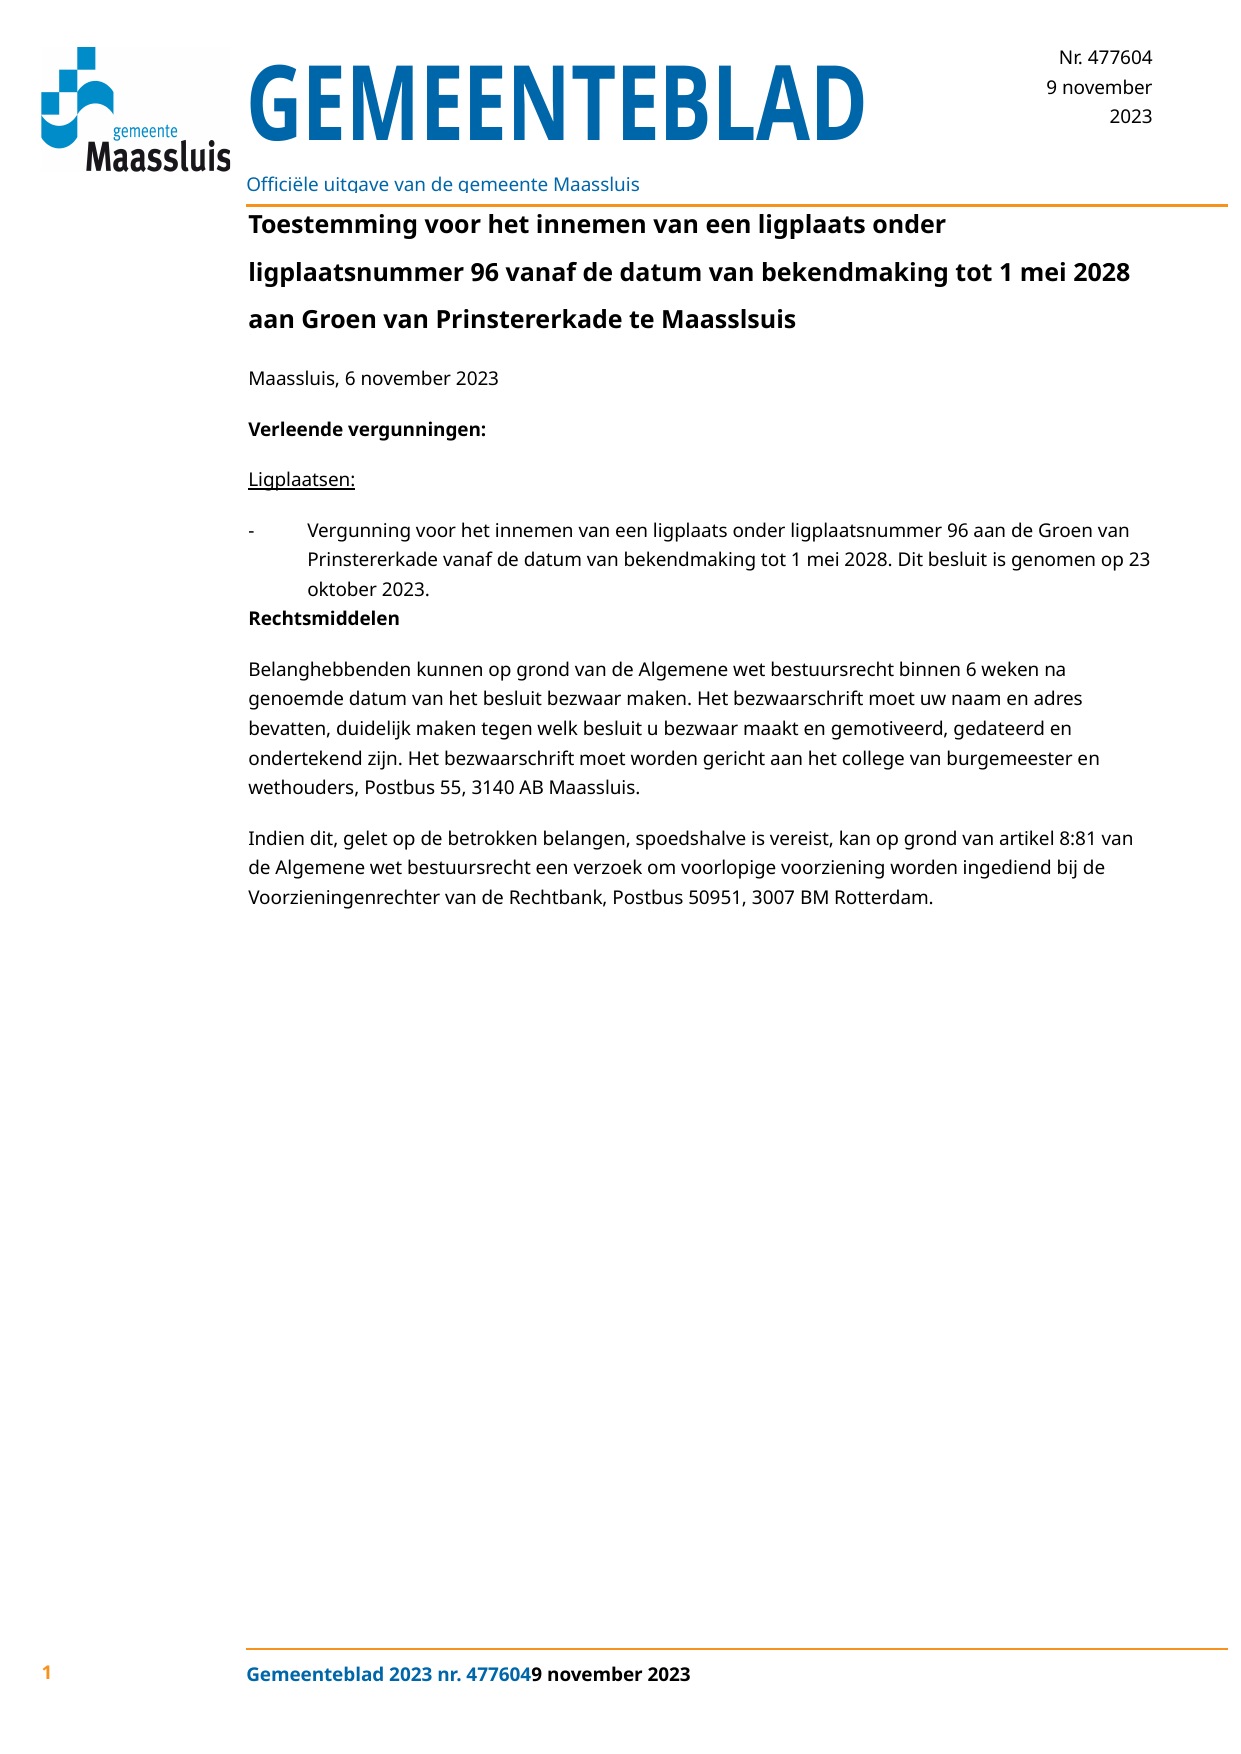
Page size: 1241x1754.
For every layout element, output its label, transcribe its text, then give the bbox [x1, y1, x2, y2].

list Vergunning voor het innemen van een ligplaats onder ligplaatsnummer 96 aan de Groen van Prinstererkade vanaf de datum van bekendmaking tot 1 mei 2028. Dit besluit is genomen op 23 oktober 2023. [248, 517, 1152, 602]
text Toestemming voor het innemen van een ligplaats onder ligplaatsnummer 96 vanaf de datum van bekendmaking tot 1 mei 2028 aan Groen van Prinstererkade te Maasslsuis [248, 207, 1152, 336]
text Maassluis, 6 november 2023 [248, 366, 1152, 391]
text Rechtsmiddelen [248, 606, 1152, 631]
picture [41, 47, 231, 172]
picture [41, 47, 77, 92]
text Verleende vergunningen: [248, 416, 1152, 442]
text Belanghebbenden kunnen op grond van de Algemene wet bestuursrecht binnen 6 weken na genoemde datum van het besluit bezwaar maken. Het bezwaarschrift moet uw naam en adres bevatten, duidelijk maken tegen welk besluit u bezwaar maakt en gemotiveerd, gedateerd en ondertekend zijn. Het bezwaarschrift moet worden gericht aan het college van burgemeester en wethouders, Postbus 55, 3140 AB Maassluis. [248, 656, 1152, 800]
text Ligplaatsen: [248, 466, 1152, 492]
text Indien dit, gelet op de betrokken belangen, spoedshalve is vereist, kan op grond van artikel 8:81 van de Algemene wet bestuursrecht een verzoek om voorlopige voorziening worden ingediend bij de Voorzieningenrechter van de Rechtbank, Postbus 50951, 3007 BM Rotterdam. [248, 825, 1152, 909]
